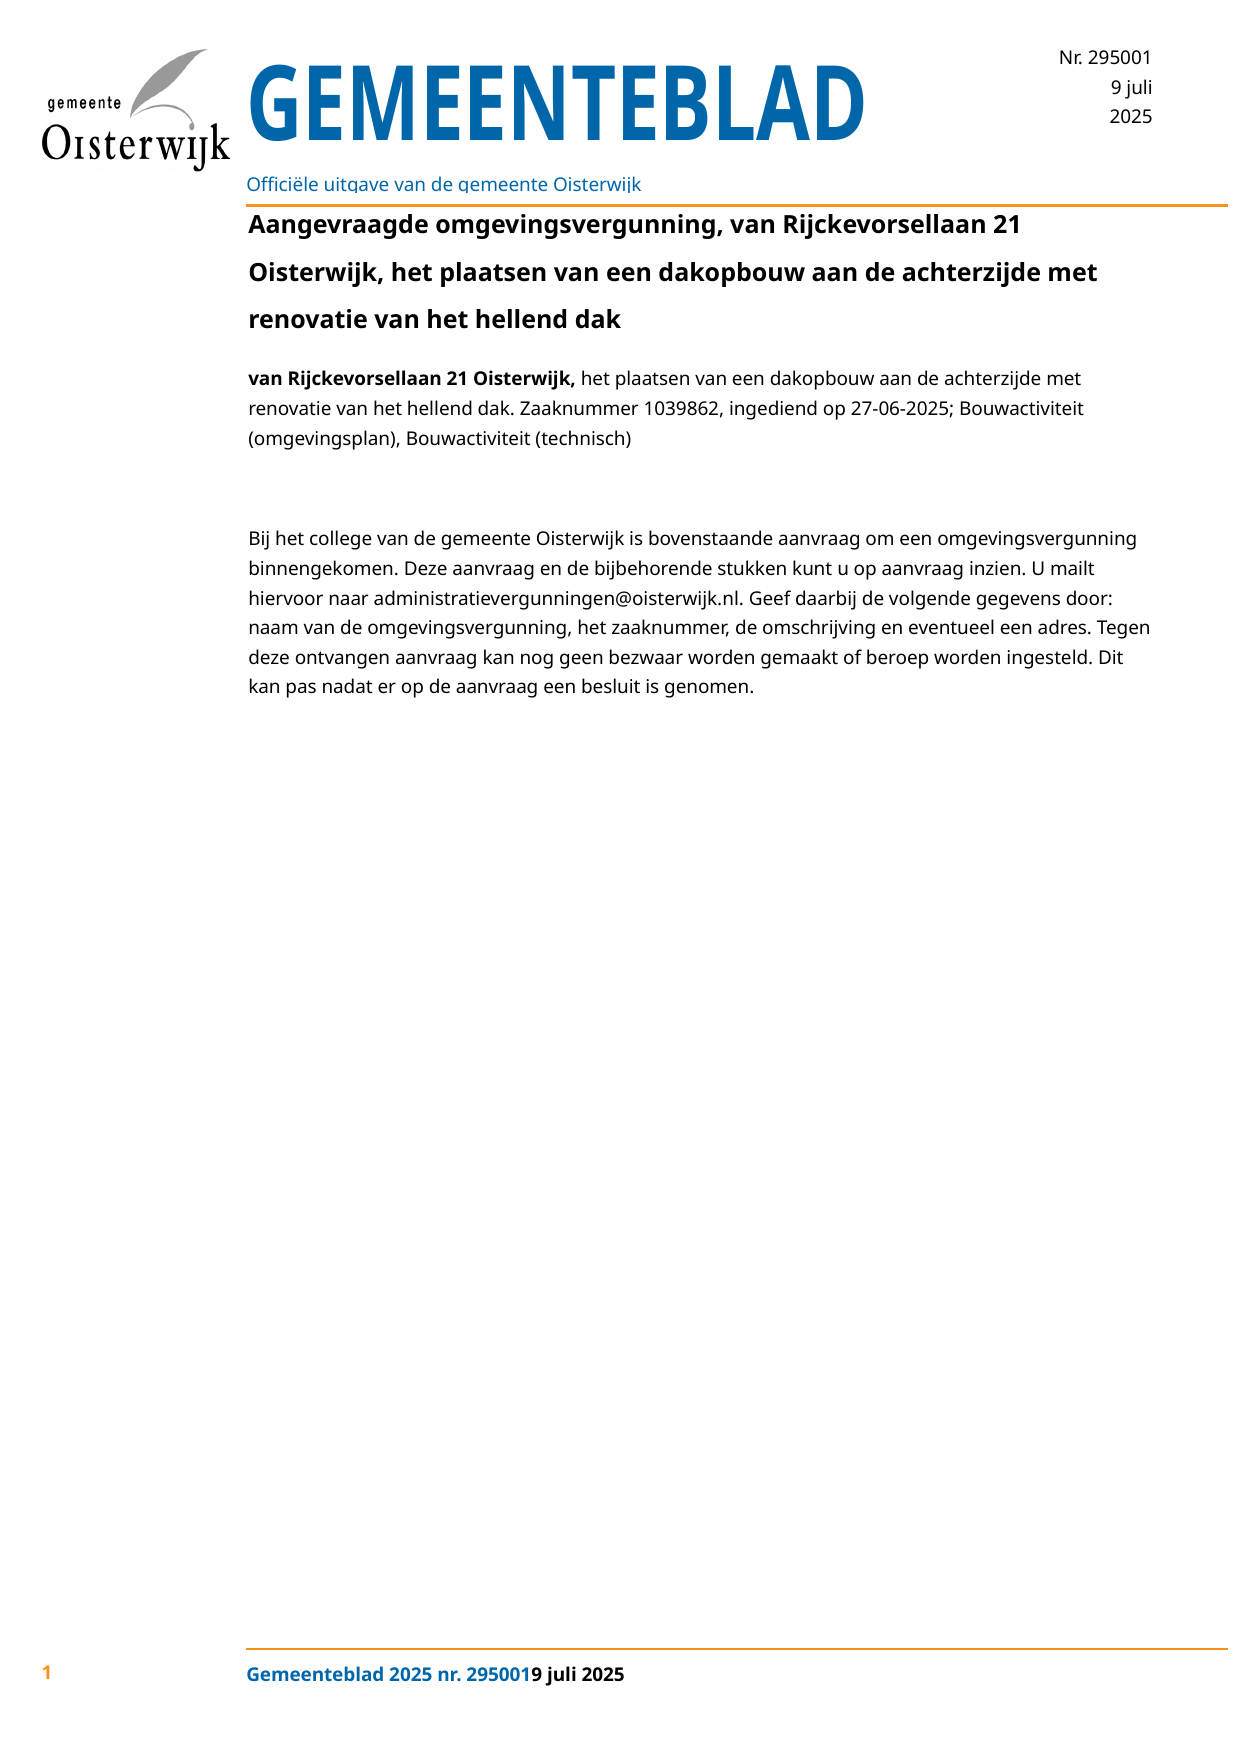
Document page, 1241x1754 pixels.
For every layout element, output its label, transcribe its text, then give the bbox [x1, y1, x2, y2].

text Bij het college van de gemeente Oisterwijk is bovenstaande aanvraag om een omgevingsvergunning binnengekomen. Deze aanvraag en de bijbehorende stukken kunt u op aanvraag inzien. U mailt hiervoor naar administratievergunningen@oisterwijk.nl. Geef daarbij de volgende gegevens door: naam van de omgevingsvergunning, het zaaknummer, de omschrijving en eventueel een adres. Tegen deze ontvangen aanvraag kan nog geen bezwaar worden gemaakt of beroep worden ingesteld. Dit kan pas nadat er op de aanvraag een besluit is genomen. [248, 526, 1152, 699]
picture [41, 47, 231, 172]
text van Rijckevorsellaan 21 Oisterwijk, het plaatsen van een dakopbouw aan de achterzijde met renovatie van het hellend dak. Zaaknummer 1039862, ingediend op 27-06-2025; Bouwactiviteit (omgevingsplan), Bouwactiviteit (technisch) [248, 366, 1152, 450]
text Aangevraagde omgevingsvergunning, van Rijckevorsellaan 21 Oisterwijk, het plaatsen van een dakopbouw aan de achterzijde met renovatie van het hellend dak [248, 207, 1152, 336]
